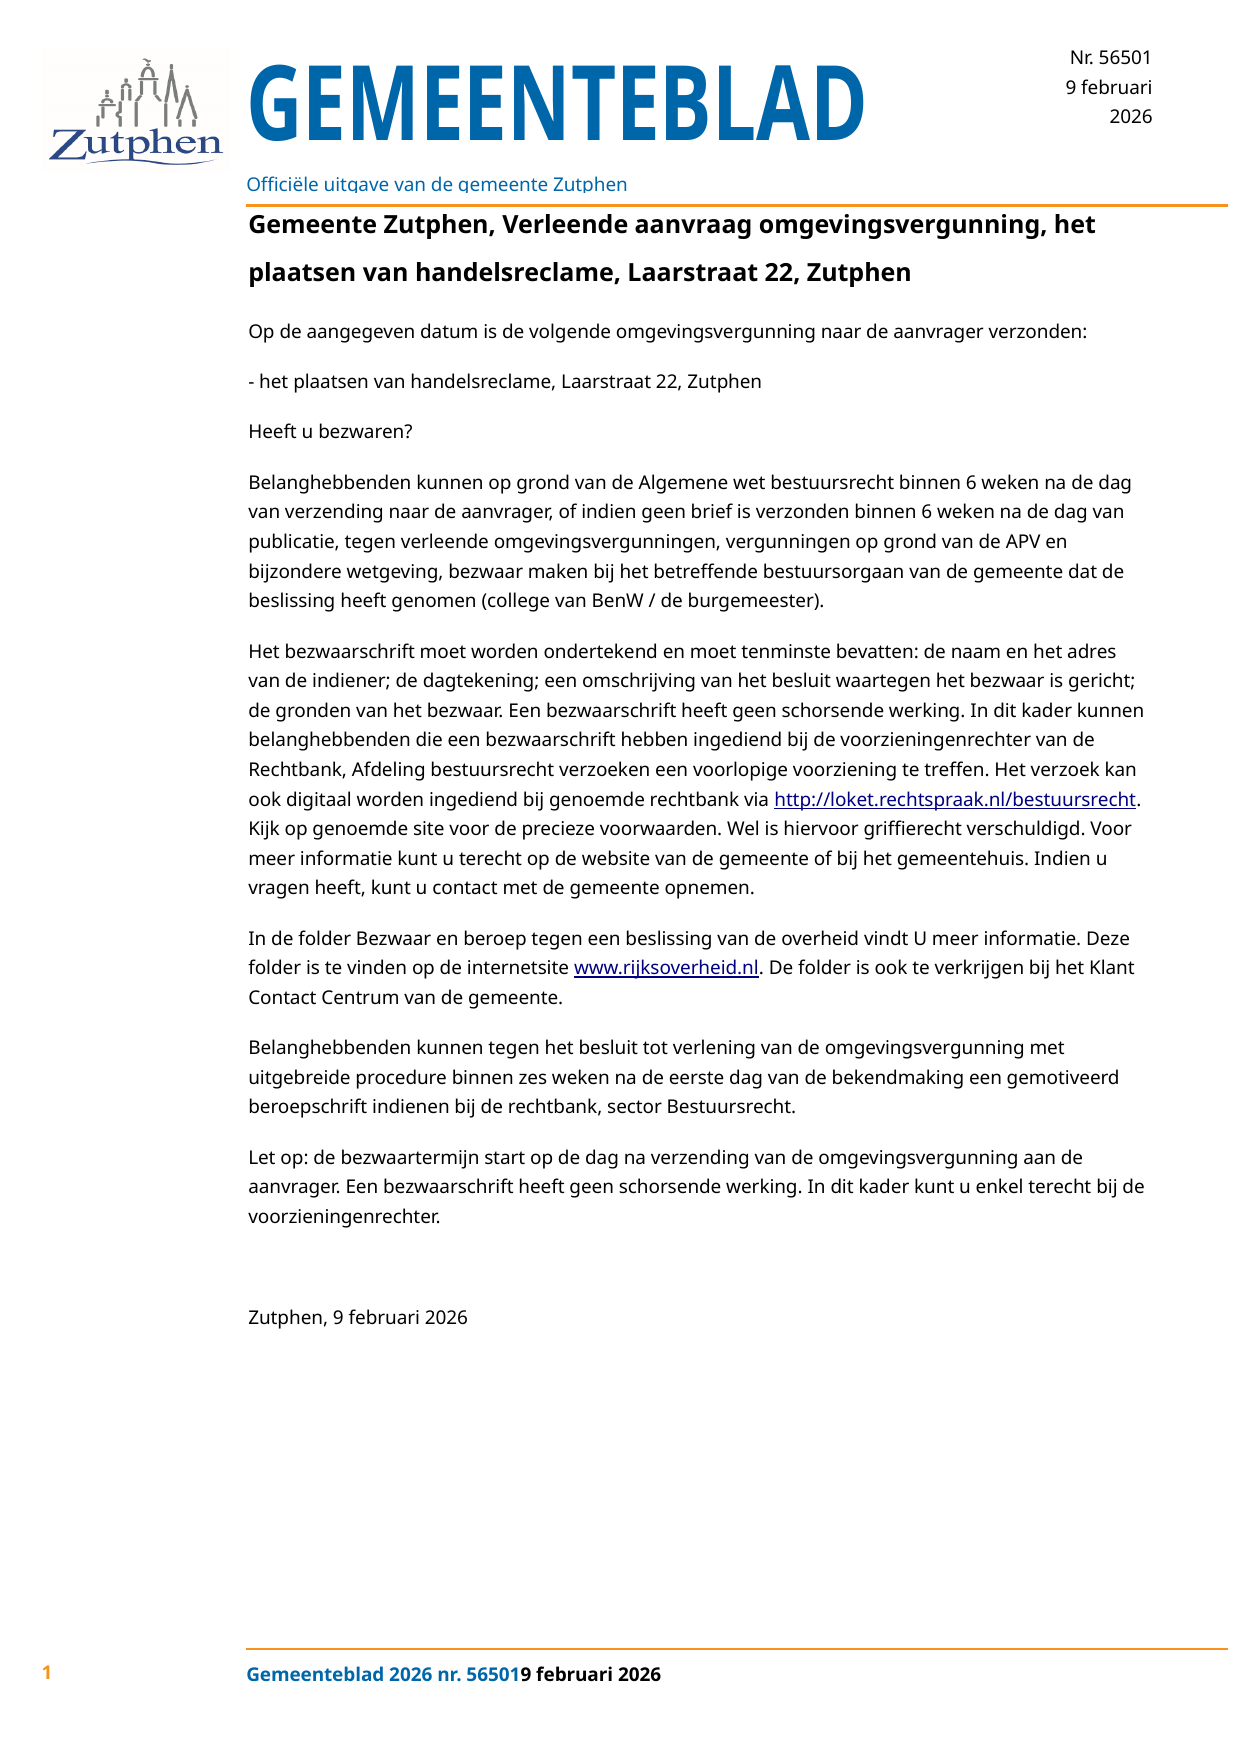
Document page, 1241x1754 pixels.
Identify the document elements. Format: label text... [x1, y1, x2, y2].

text Zutphen, 9 februari 2026 [248, 1304, 1152, 1330]
text Het bezwaarschrift moet worden ondertekend en moet tenminste bevatten: de naam en het adres van de indiener; de dagtekening; een omschrijving van het besluit waartegen het bezwaar is gericht; de gronden van het bezwaar. Een bezwaarschrift heeft geen schorsende werking. In dit kader kunnen belanghebbenden die een bezwaarschrift hebben ingediend bij de voorzieningenrechter van de Rechtbank, Afdeling bestuursrecht verzoeken een voorlopige voorziening te treffen. Het verzoek kan ook digitaal worden ingediend bij genoemde rechtbank via http://loket.rechtspraak.nl/bestuursrecht. Kijk op genoemde site voor de precieze voorwaarden. Wel is hiervoor griffierecht verschuldigd. Voor meer informatie kunt u terecht op de website van de gemeente of bij het gemeentehuis. Indien u vragen heeft, kunt u contact met de gemeente opnemen. [248, 638, 1152, 900]
text In de folder Bezwaar en beroep tegen een beslissing van de overheid vindt U meer informatie. Deze folder is te vinden op de internetsite www.rijksoverheid.nl. De folder is ook te verkrijgen bij het Klant Contact Centrum van de gemeente. [248, 925, 1152, 1010]
text - het plaatsen van handelsreclame, Laarstraat 22, Zutphen [248, 368, 1152, 394]
text Belanghebbenden kunnen tegen het besluit tot verlening van de omgevingsvergunning met uitgebreide procedure binnen zes weken na de eerste dag van de bekendmaking een gemotiveerd beroepschrift indienen bij de rechtbank, sector Bestuursrecht. [248, 1034, 1152, 1119]
picture [41, 47, 231, 172]
text Belanghebbenden kunnen op grond van de Algemene wet bestuursrecht binnen 6 weken na de dag van verzending naar de aanvrager, of indien geen brief is verzonden binnen 6 weken na de dag van publicatie, tegen verleende omgevingsvergunningen, vergunningen op grond van de APV en bijzondere wetgeving, bezwaar maken bij het betreffende bestuursorgaan van de gemeente dat de beslissing heeft genomen (college van BenW / de burgemeester). [248, 469, 1152, 613]
text Heeft u bezwaren? [248, 419, 1152, 444]
text Op de aangegeven datum is de volgende omgevingsvergunning naar de aanvrager verzonden: [248, 318, 1152, 344]
text Let op: de bezwaartermijn start op de dag na verzending van de omgevingsvergunning aan de aanvrager. Een bezwaarschrift heeft geen schorsende werking. In dit kader kunt u enkel terecht bij de voorzieningenrechter. [248, 1144, 1152, 1229]
text Gemeente Zutphen, Verleende aanvraag omgevingsvergunning, het plaatsen van handelsreclame, Laarstraat 22, Zutphen [248, 207, 1152, 288]
